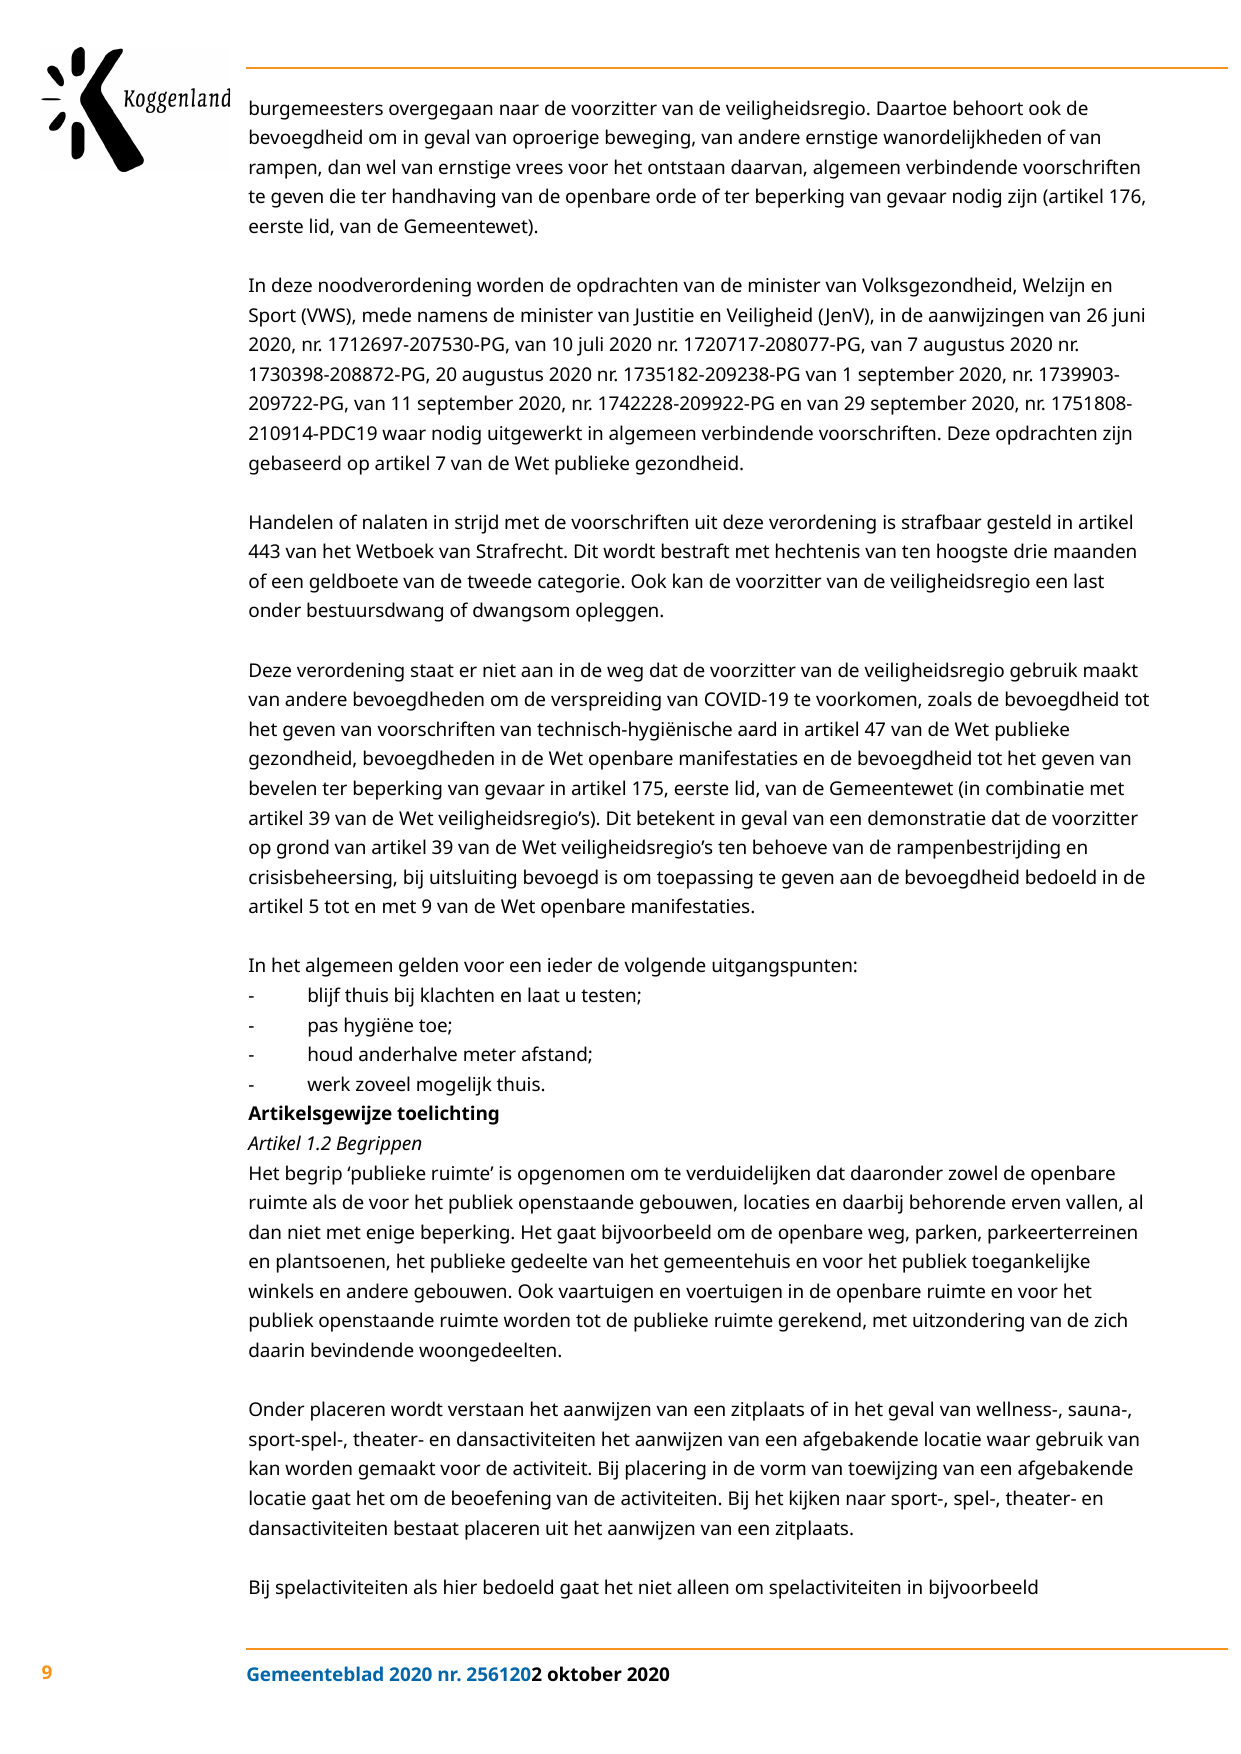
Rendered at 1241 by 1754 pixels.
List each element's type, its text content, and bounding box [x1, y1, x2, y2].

list houd anderhalve meter afstand; [248, 1041, 1152, 1067]
text Artikelsgewijze toelichting [248, 1101, 1152, 1126]
picture [41, 47, 231, 172]
text Handelen of nalaten in strijd met de voorschriften uit deze verordening is strafbaar gesteld in artikel 443 van het Wetboek van Strafrecht. Dit wordt bestraft met hechtenis van ten hoogste drie maanden of een geldboete van de tweede categorie. Ook kan de voorzitter van de veiligheidsregio een last onder bestuursdwang of dwangsom opleggen. [248, 509, 1152, 623]
list blijf thuis bij klachten en laat u testen; [248, 982, 1152, 1008]
text Deze verordening staat er niet aan in de weg dat de voorzitter van de veiligheidsregio gebruik maakt van andere bevoegdheden om de verspreiding van COVID-19 te voorkomen, zoals de bevoegdheid tot het geven van voorschriften van technisch-hygiënische aard in artikel 47 van de Wet publieke gezondheid, bevoegdheden in de Wet openbare manifestaties en de bevoegdheid tot het geven van bevelen ter beperking van gevaar in artikel 175, eerste lid, van de Gemeentewet (in combinatie met artikel 39 van de Wet veiligheidsregio’s). Dit betekent in geval van een demonstratie dat de voorzitter op grond van artikel 39 van de Wet veiligheidsregio’s ten behoeve van de rampenbestrijding en crisisbeheersing, bij uitsluiting bevoegd is om toepassing te geven aan de bevoegdheid bedoeld in de artikel 5 tot en met 9 van de Wet openbare manifestaties. [248, 657, 1152, 919]
text Onder placeren wordt verstaan het aanwijzen van een zitplaats of in het geval van wellness-, sauna-, sport-spel-, theater- en dansactiviteiten het aanwijzen van een afgebakende locatie waar gebruik van kan worden gemaakt voor de activiteit. Bij placering in de vorm van toewijzing van een afgebakende locatie gaat het om de beoefening van de activiteiten. Bij het kijken naar sport-, spel-, theater- en dansactiviteiten bestaat placeren uit het aanwijzen van een zitplaats. [248, 1396, 1152, 1541]
text Artikel 1.2 Begrippen [248, 1130, 1152, 1156]
list werk zoveel mogelijk thuis. [248, 1071, 1152, 1097]
text In het algemeen gelden voor een ieder de volgende uitgangspunten: [248, 953, 1152, 978]
text Bij spelactiviteiten als hier bedoeld gaat het niet alleen om spelactiviteiten in bijvoorbeeld [248, 1574, 1152, 1600]
text In deze noodverordening worden de opdrachten van de minister van Volksgezondheid, Welzijn en Sport (VWS), mede namens de minister van Justitie en Veiligheid (JenV), in de aanwijzingen van 26 juni 2020, nr. 1712697-207530-PG, van 10 juli 2020 nr. 1720717-208077-PG, van 7 augustus 2020 nr. 1730398-208872-PG, 20 augustus 2020 nr. 1735182-209238-PG van 1 september 2020, nr. 1739903-209722-PG, van 11 september 2020, nr. 1742228-209922-PG en van 29 september 2020, nr. 1751808-210914-PDC19 waar nodig uitgewerkt in algemeen verbindende voorschriften. Deze opdrachten zijn gebaseerd op artikel 7 van de Wet publieke gezondheid. [248, 272, 1152, 476]
text burgemeesters overgegaan naar de voorzitter van de veiligheidsregio. Daartoe behoort ook de bevoegdheid om in geval van oproerige beweging, van andere ernstige wanordelijkheden of van rampen, dan wel van ernstige vrees voor het ontstaan daarvan, algemeen verbindende voorschriften te geven die ter handhaving van de openbare orde of ter beperking van gevaar nodig zijn (artikel 176, eerste lid, van de Gemeentewet). [248, 95, 1152, 239]
list pas hygiëne toe; [248, 1012, 1152, 1038]
text Het begrip ‘publieke ruimte’ is opgenomen om te verduidelijken dat daaronder zowel de openbare ruimte als de voor het publiek openstaande gebouwen, locaties en daarbij behorende erven vallen, al dan niet met enige beperking. Het gaat bijvoorbeeld om de openbare weg, parken, parkeerterreinen en plantsoenen, het publieke gedeelte van het gemeentehuis en voor het publiek toegankelijke winkels en andere gebouwen. Ook vaartuigen en voertuigen in de openbare ruimte en voor het publiek openstaande ruimte worden tot de publieke ruimte gerekend, met uitzondering van de zich daarin bevindende woongedeelten. [248, 1160, 1152, 1363]
